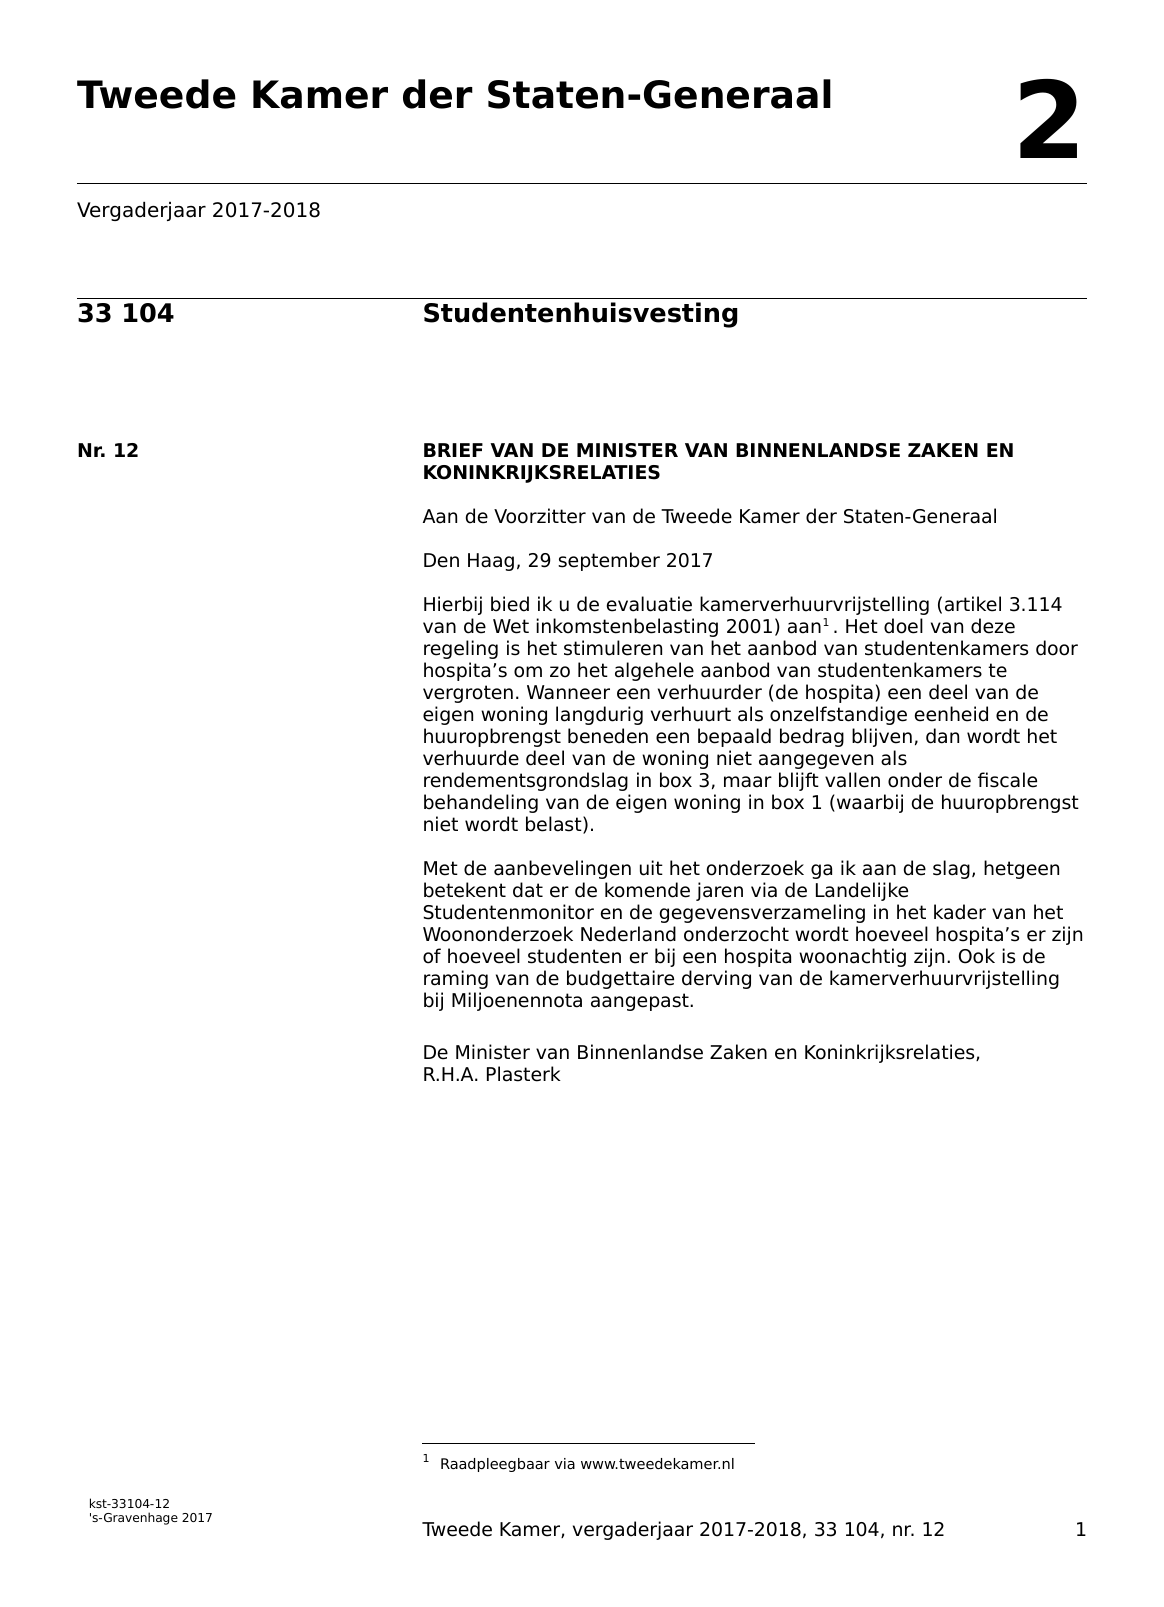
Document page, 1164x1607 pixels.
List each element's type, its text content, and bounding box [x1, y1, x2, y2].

table_cell Vergaderjaar 2017-2018 [77, 184, 1087, 298]
subtitle 33 104 Studentenhuisvesting [77, 299, 1087, 329]
table_header 2 [886, 59, 1087, 183]
text Den Haag, 29 september 2017 [422, 550, 1087, 572]
text 's-Gravenhage 2017 [88, 1511, 323, 1525]
text De Minister van Binnenlandse Zaken en Koninkrijksrelaties, R.H.A. Plasterk [422, 1042, 1087, 1086]
text Raadpleegbaar via www.tweedekamer.nl [422, 1452, 1087, 1474]
subtitle Nr. 12 BRIEF VAN DE MINISTER VAN BINNENLANDSE ZAKEN EN KONINKRIJKSRELATIES [77, 440, 1087, 484]
text kst-33104-12 [88, 1497, 323, 1511]
text Aan de Voorzitter van de Tweede Kamer der Staten-Generaal [422, 506, 1087, 528]
table_header Tweede Kamer der Staten-Generaal [77, 59, 886, 183]
text Hierbij bied ik u de evaluatie kamerverhuurvrijstelling (artikel 3.114 van de Wet inkomstenbelasting 2001) aan. Het doel van deze regeling is het stimuleren van het aanbod van studentenkamers door hospita’s om zo het algehele aanbod van studentenkamers te vergroten. Wanneer een verhuurder (de hospita) een deel van de eigen woning langdurig verhuurt als onzelfstandige eenheid en de huuropbrengst beneden een bepaald bedrag blijven, dan wordt het verhuurde deel van de woning niet aangegeven als rendementsgrondslag in box 3, maar blijft vallen onder de fiscale behandeling van de eigen woning in box 1 (waarbij de huuropbrengst niet wordt belast). [422, 594, 1087, 836]
text Met de aanbevelingen uit het onderzoek ga ik aan de slag, hetgeen betekent dat er de komende jaren via de Landelijke Studentenmonitor en de gegevensverzameling in het kader van het Woononderzoek Nederland onderzocht wordt hoeveel hospita’s er zijn of hoeveel studenten er bij een hospita woonachtig zijn. Ook is de raming van de budgettaire derving van de kamerverhuurvrijstelling bij Miljoenennota aangepast. [422, 858, 1087, 1012]
